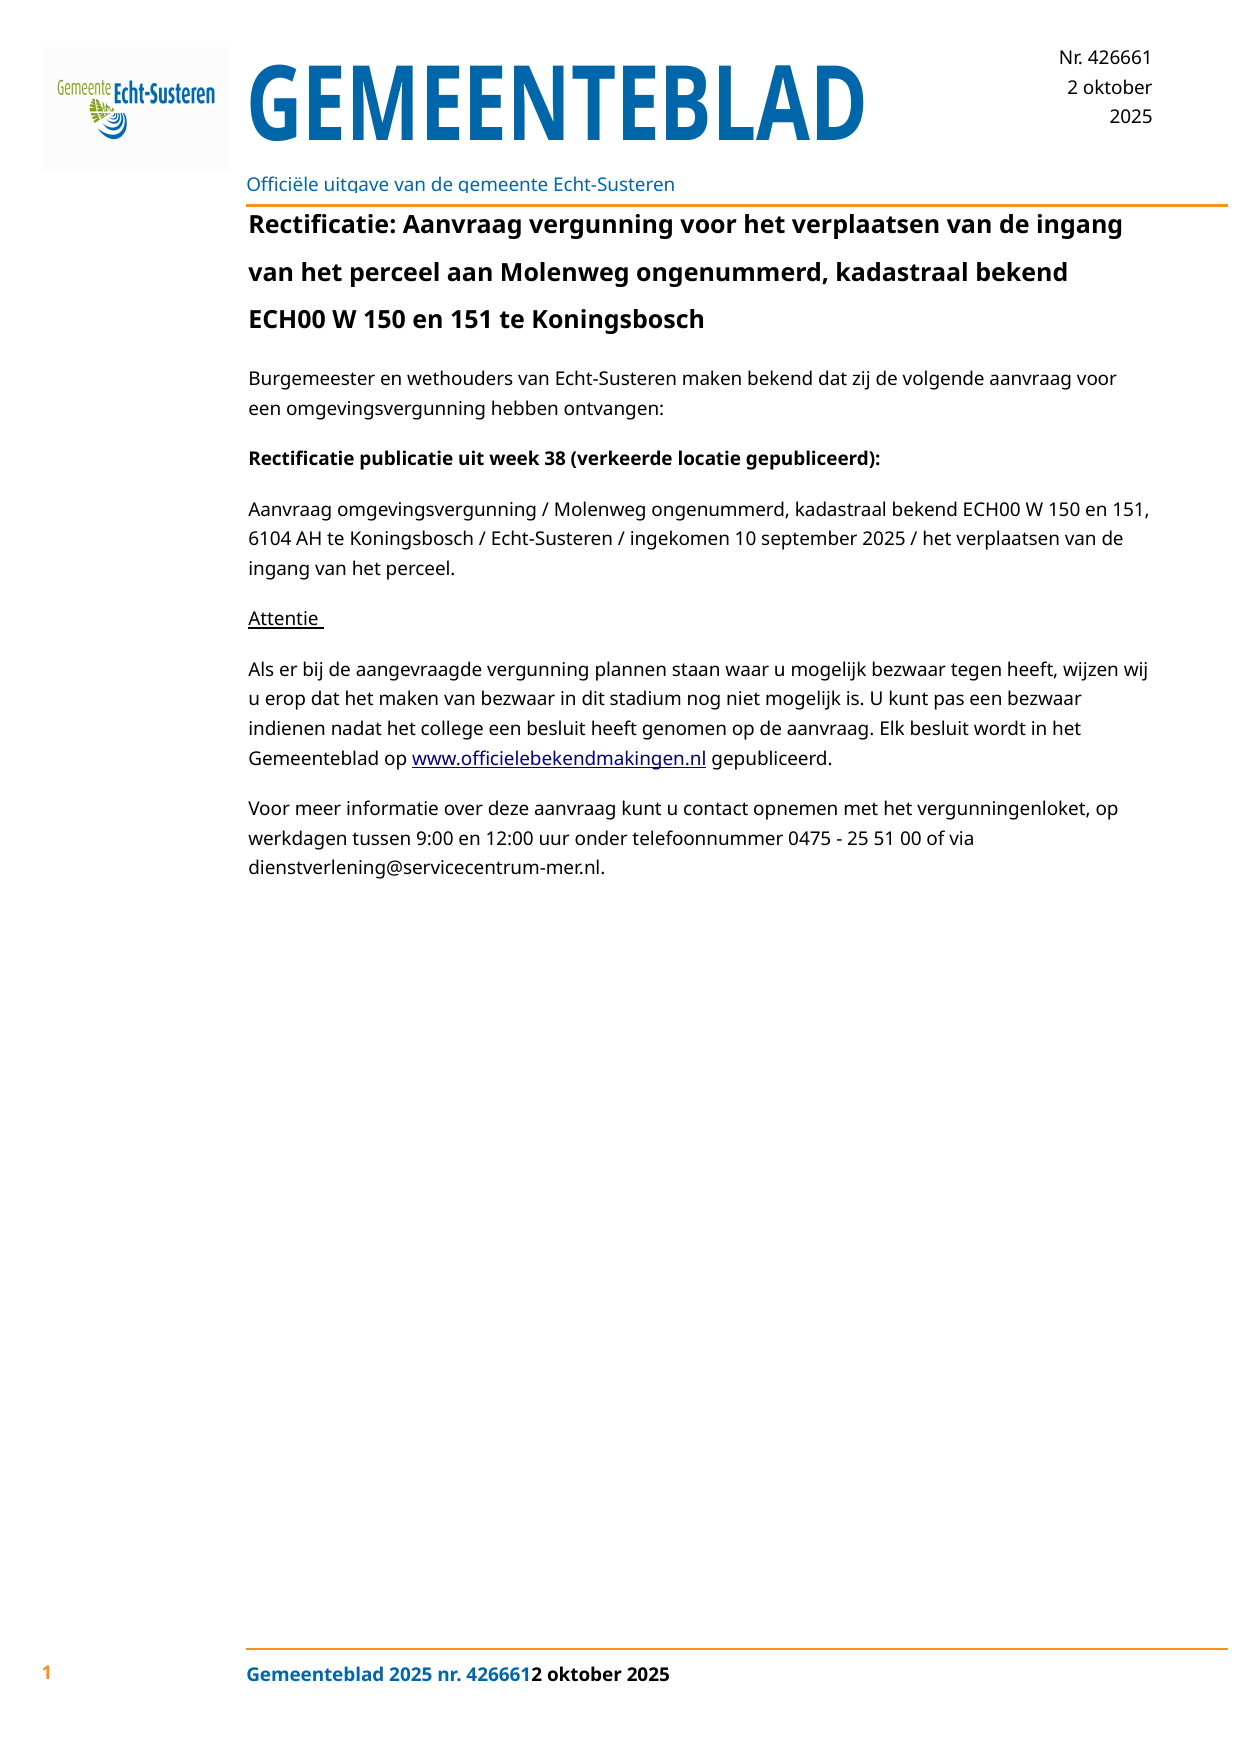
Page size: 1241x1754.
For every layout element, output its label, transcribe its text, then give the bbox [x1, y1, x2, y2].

text Rectificatie: Aanvraag vergunning voor het verplaatsen van de ingang van het perceel aan Molenweg ongenummerd, kadastraal bekend ECH00 W 150 en 151 te Koningsbosch [248, 207, 1152, 336]
text Aanvraag omgevingsvergunning / Molenweg ongenummerd, kadastraal bekend ECH00 W 150 en 151, 6104 AH te Koningsbosch / Echt-Susteren / ingekomen 10 september 2025 / het verplaatsen van de ingang van het perceel. [248, 496, 1152, 581]
text Burgemeester en wethouders van Echt-Susteren maken bekend dat zij de volgende aanvraag voor een omgevingsvergunning hebben ontvangen: [248, 366, 1152, 421]
picture [41, 47, 231, 172]
text Rectificatie publicatie uit week 38 (verkeerde locatie gepubliceerd): [248, 446, 1152, 471]
text Voor meer informatie over deze aanvraag kunt u contact opnemen met het vergunningenloket, op werkdagen tussen 9:00 en 12:00 uur onder telefoonnummer 0475 - 25 51 00 of via dienstverlening@servicecentrum-mer.nl. [248, 795, 1152, 880]
text Attentie [248, 606, 1152, 631]
text Als er bij de aangevraagde vergunning plannen staan waar u mogelijk bezwaar tegen heeft, wijzen wij u erop dat het maken van bezwaar in dit stadium nog niet mogelijk is. U kunt pas een bezwaar indienen nadat het college een besluit heeft genomen op de aanvraag. Elk besluit wordt in het Gemeenteblad op www.officielebekendmakingen.nl gepubliceerd. [248, 656, 1152, 770]
